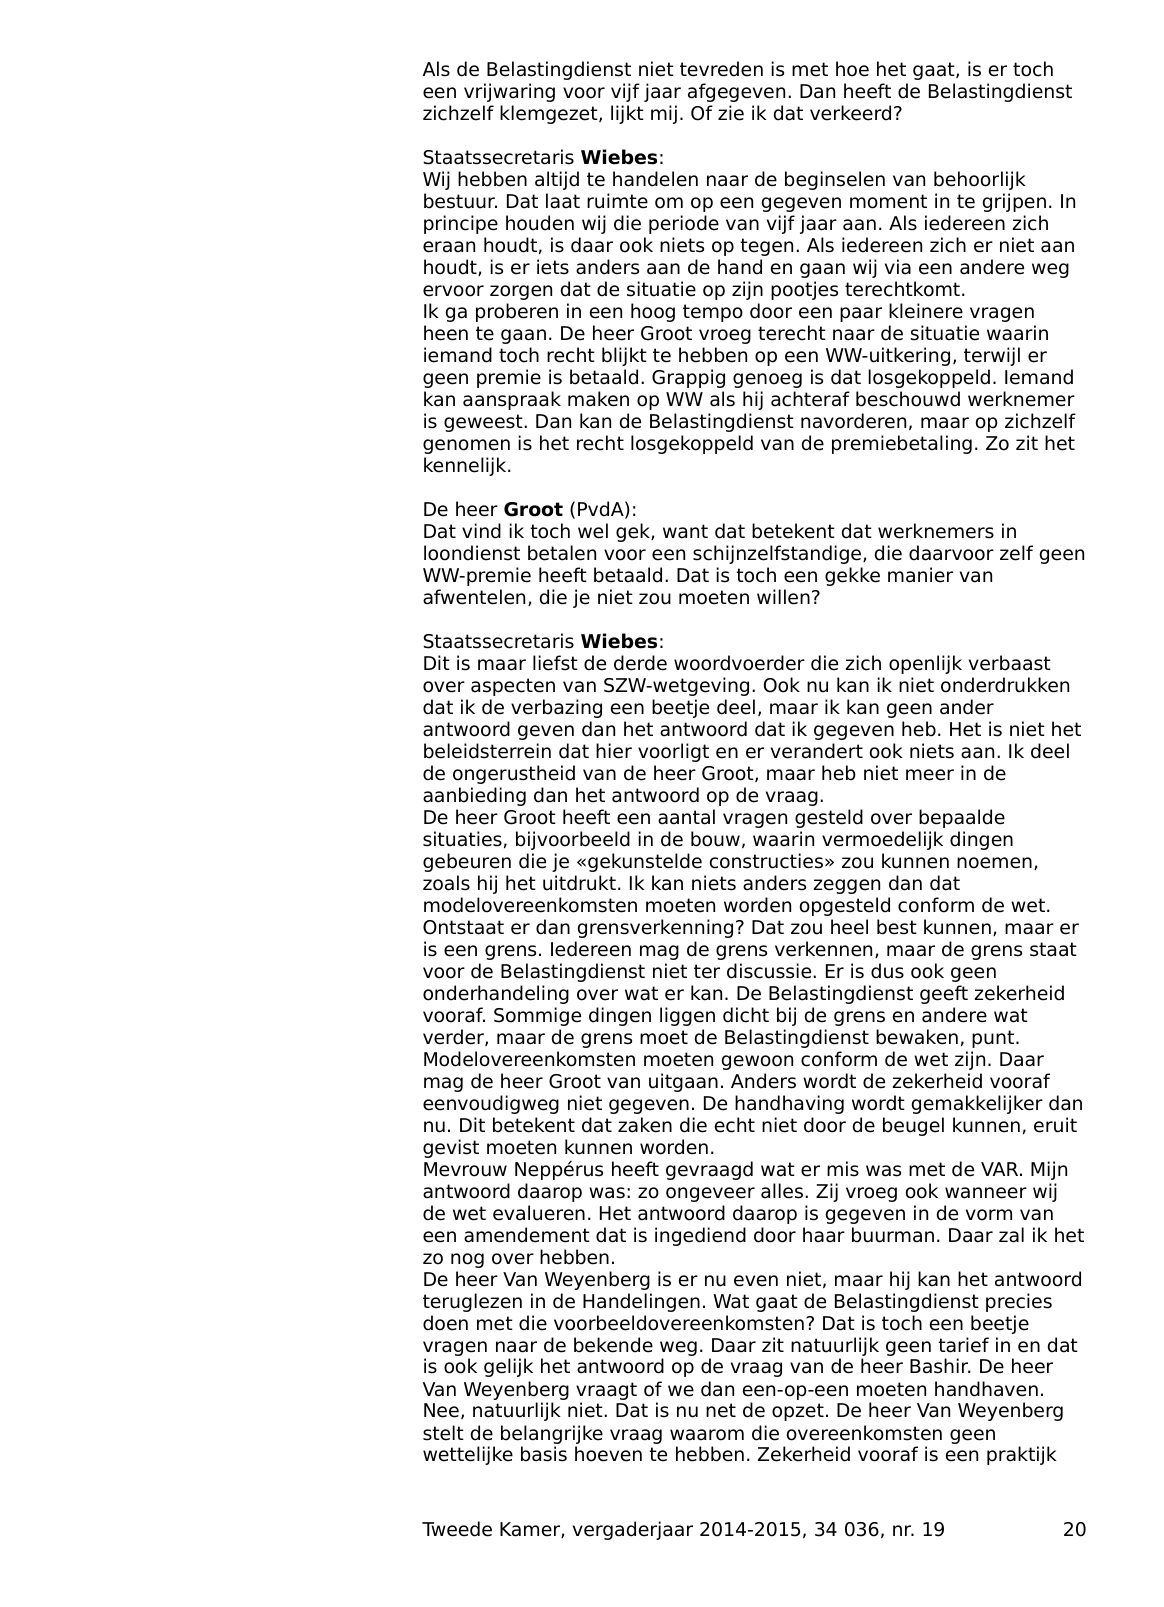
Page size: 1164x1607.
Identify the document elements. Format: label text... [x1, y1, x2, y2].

text Dat vind ik toch wel gek, want dat betekent dat werknemers in loondienst betalen voor een schijnzelfstandige, die daarvoor zelf geen WW-premie heeft betaald. Dat is toch een gekke manier van afwentelen, die je niet zou moeten willen? [422, 521, 1087, 609]
text Staatssecretaris Wiebes: [422, 147, 1087, 169]
text Mevrouw Neppérus heeft gevraagd wat er mis was met de VAR. Mijn antwoord daarop was: zo ongeveer alles. Zij vroeg ook wanneer wij de wet evalueren. Het antwoord daarop is gegeven in de vorm van een amendement dat is ingediend door haar buurman. Daar zal ik het zo nog over hebben. [422, 1159, 1087, 1268]
text De heer Groot heeft een aantal vragen gesteld over bepaalde situaties, bijvoorbeeld in de bouw, waarin vermoedelijk dingen gebeuren die je «gekunstelde constructies» zou kunnen noemen, zoals hij het uitdrukt. Ik kan niets anders zeggen dan dat modelovereenkomsten moeten worden opgesteld conform de wet. Ontstaat er dan grensverkenning? Dat zou heel best kunnen, maar er is een grens. Iedereen mag de grens verkennen, maar de grens staat voor de Belastingdienst niet ter discussie. Er is dus ook geen onderhandeling over wat er kan. De Belastingdienst geeft zekerheid vooraf. Sommige dingen liggen dicht bij de grens en andere wat verder, maar de grens moet de Belastingdienst bewaken, punt. Modelovereenkomsten moeten gewoon conform de wet zijn. Daar mag de heer Groot van uitgaan. Anders wordt de zekerheid vooraf eenvoudigweg niet gegeven. De handhaving wordt gemakkelijker dan nu. Dit betekent dat zaken die echt niet door de beugel kunnen, eruit gevist moeten kunnen worden. [422, 807, 1087, 1159]
text De heer Van Weyenberg is er nu even niet, maar hij kan het antwoord teruglezen in de Handelingen. Wat gaat de Belastingdienst precies doen met die voorbeeldovereenkomsten? Dat is toch een beetje vragen naar de bekende weg. Daar zit natuurlijk geen tarief in en dat is ook gelijk het antwoord op de vraag van de heer Bashir. De heer Van Weyenberg vraagt of we dan een-op-een moeten handhaven. Nee, natuurlijk niet. Dat is nu net de opzet. De heer Van Weyenberg stelt de belangrijke vraag waarom die overeenkomsten geen wettelijke basis hoeven te hebben. Zekerheid vooraf is een praktijk [422, 1268, 1087, 1466]
text Als de Belastingdienst niet tevreden is met hoe het gaat, is er toch een vrijwaring voor vijf jaar afgegeven. Dan heeft de Belastingdienst zichzelf klemgezet, lijkt mij. Of zie ik dat verkeerd? [422, 59, 1087, 125]
text Staatssecretaris Wiebes: [422, 631, 1087, 653]
text Wij hebben altijd te handelen naar de beginselen van behoorlijk bestuur. Dat laat ruimte om op een gegeven moment in te grijpen. In principe houden wij die periode van vijf jaar aan. Als iedereen zich eraan houdt, is daar ook niets op tegen. Als iedereen zich er niet aan houdt, is er iets anders aan de hand en gaan wij via een andere weg ervoor zorgen dat de situatie op zijn pootjes terechtkomt. [422, 169, 1087, 301]
text Ik ga proberen in een hoog tempo door een paar kleinere vragen heen te gaan. De heer Groot vroeg terecht naar de situatie waarin iemand toch recht blijkt te hebben op een WW-uitkering, terwijl er geen premie is betaald. Grappig genoeg is dat losgekoppeld. Iemand kan aanspraak maken op WW als hij achteraf beschouwd werknemer is geweest. Dan kan de Belastingdienst navorderen, maar op zichzelf genomen is het recht losgekoppeld van de premiebetaling. Zo zit het kennelijk. [422, 301, 1087, 477]
text Dit is maar liefst de derde woordvoerder die zich openlijk verbaast over aspecten van SZW-wetgeving. Ook nu kan ik niet onderdrukken dat ik de verbazing een beetje deel, maar ik kan geen ander antwoord geven dan het antwoord dat ik gegeven heb. Het is niet het beleidsterrein dat hier voorligt en er verandert ook niets aan. Ik deel de ongerustheid van de heer Groot, maar heb niet meer in de aanbieding dan het antwoord op de vraag. [422, 653, 1087, 807]
text De heer Groot (PvdA): [422, 499, 1087, 521]
